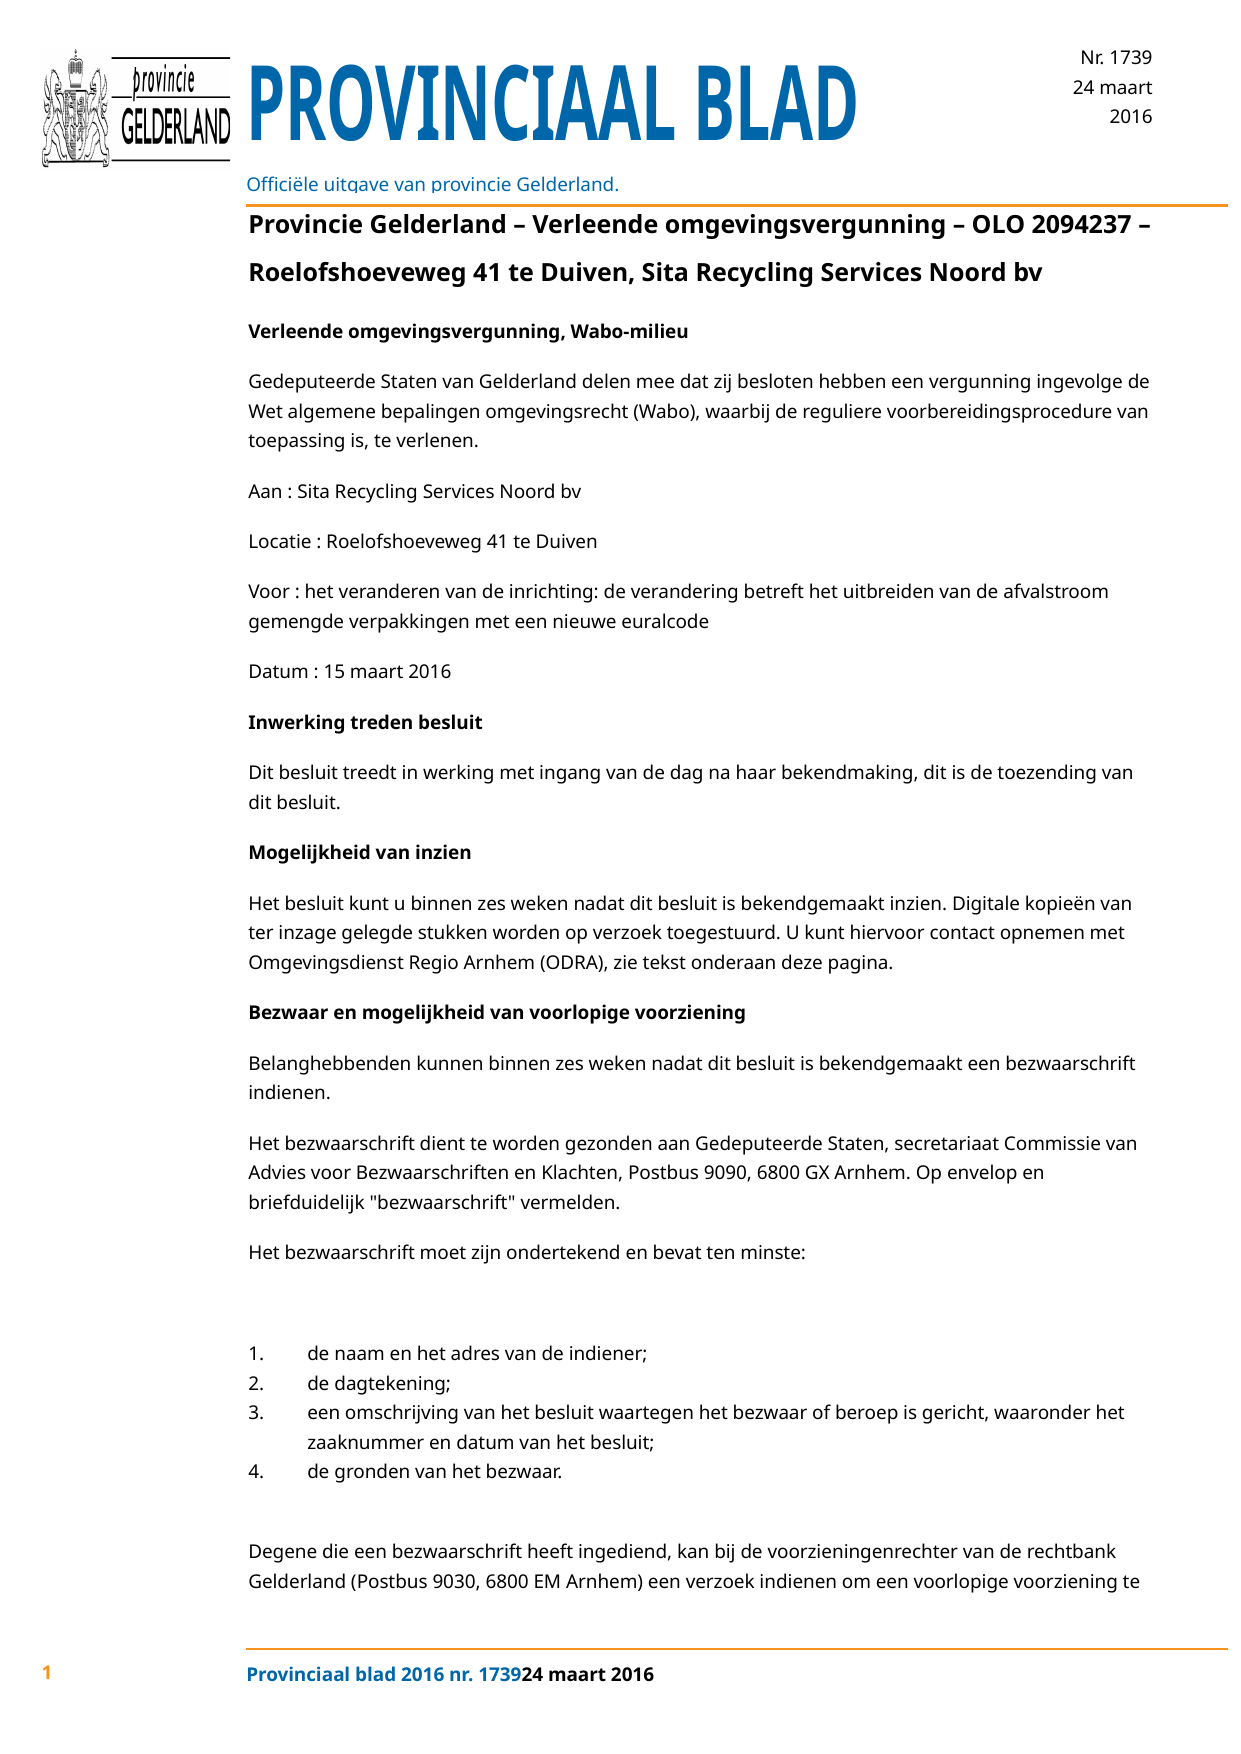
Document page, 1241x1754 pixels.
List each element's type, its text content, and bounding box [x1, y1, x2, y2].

text Verleende omgevingsvergunning, Wabo-milieu [248, 318, 1152, 344]
text Gedeputeerde Staten van Gelderland delen mee dat zij besloten hebben een vergunning ingevolge de Wet algemene bepalingen omgevingsrecht (Wabo), waarbij de reguliere voorbereidingsprocedure van toepassing is, te verlenen. [248, 368, 1152, 453]
text Dit besluit treedt in werking met ingang van de dag na haar bekendmaking, dit is de toezending van dit besluit. [248, 759, 1152, 815]
text Locatie : Roelofshoeveweg 41 te Duiven [248, 528, 1152, 554]
text Het bezwaarschrift moet zijn ondertekend en bevat ten minste: [248, 1239, 1152, 1265]
list een omschrijving van het besluit waartegen het bezwaar of beroep is gericht, waaronder het zaaknummer en datum van het besluit; [248, 1399, 1152, 1455]
text Mogelijkheid van inzien [248, 839, 1152, 865]
text Het bezwaarschrift dient te worden gezonden aan Gedeputeerde Staten, secretariaat Commissie van Advies voor Bezwaarschriften en Klachten, Postbus 9090, 6800 GX Arnhem. Op envelop en briefduidelijk "bezwaarschrift" vermelden. [248, 1130, 1152, 1215]
text Provincie Gelderland – Verleende omgevingsvergunning – OLO 2094237 – Roelofshoeveweg 41 te Duiven, Sita Recycling Services Noord bv [248, 207, 1152, 288]
text Aan : Sita Recycling Services Noord bv [248, 478, 1152, 504]
list de gronden van het bezwaar. [248, 1459, 1152, 1484]
text Degene die een bezwaarschrift heeft ingediend, kan bij de voorzieningenrechter van de rechtbank Gelderland (Postbus 9030, 6800 EM Arnhem) een verzoek indienen om een voorlopige voorziening te [248, 1539, 1152, 1594]
picture [41, 47, 231, 172]
text Voor : het veranderen van de inrichting: de verandering betreft het uitbreiden van de afvalstroom gemengde verpakkingen met een nieuwe euralcode [248, 579, 1152, 634]
text Datum : 15 maart 2016 [248, 659, 1152, 684]
list de naam en het adres van de indiener; [248, 1340, 1152, 1366]
text Het besluit kunt u binnen zes weken nadat dit besluit is bekendgemaakt inzien. Digitale kopieën van ter inzage gelegde stukken worden op verzoek toegestuurd. U kunt hiervoor contact opnemen met Omgevingsdienst Regio Arnhem (ODRA), zie tekst onderaan deze pagina. [248, 890, 1152, 975]
list de dagtekening; [248, 1370, 1152, 1396]
text Inwerking treden besluit [248, 709, 1152, 735]
text Belanghebbenden kunnen binnen zes weken nadat dit besluit is bekendgemaakt een bezwaarschrift indienen. [248, 1050, 1152, 1105]
text Bezwaar en mogelijkheid van voorlopige voorziening [248, 999, 1152, 1025]
